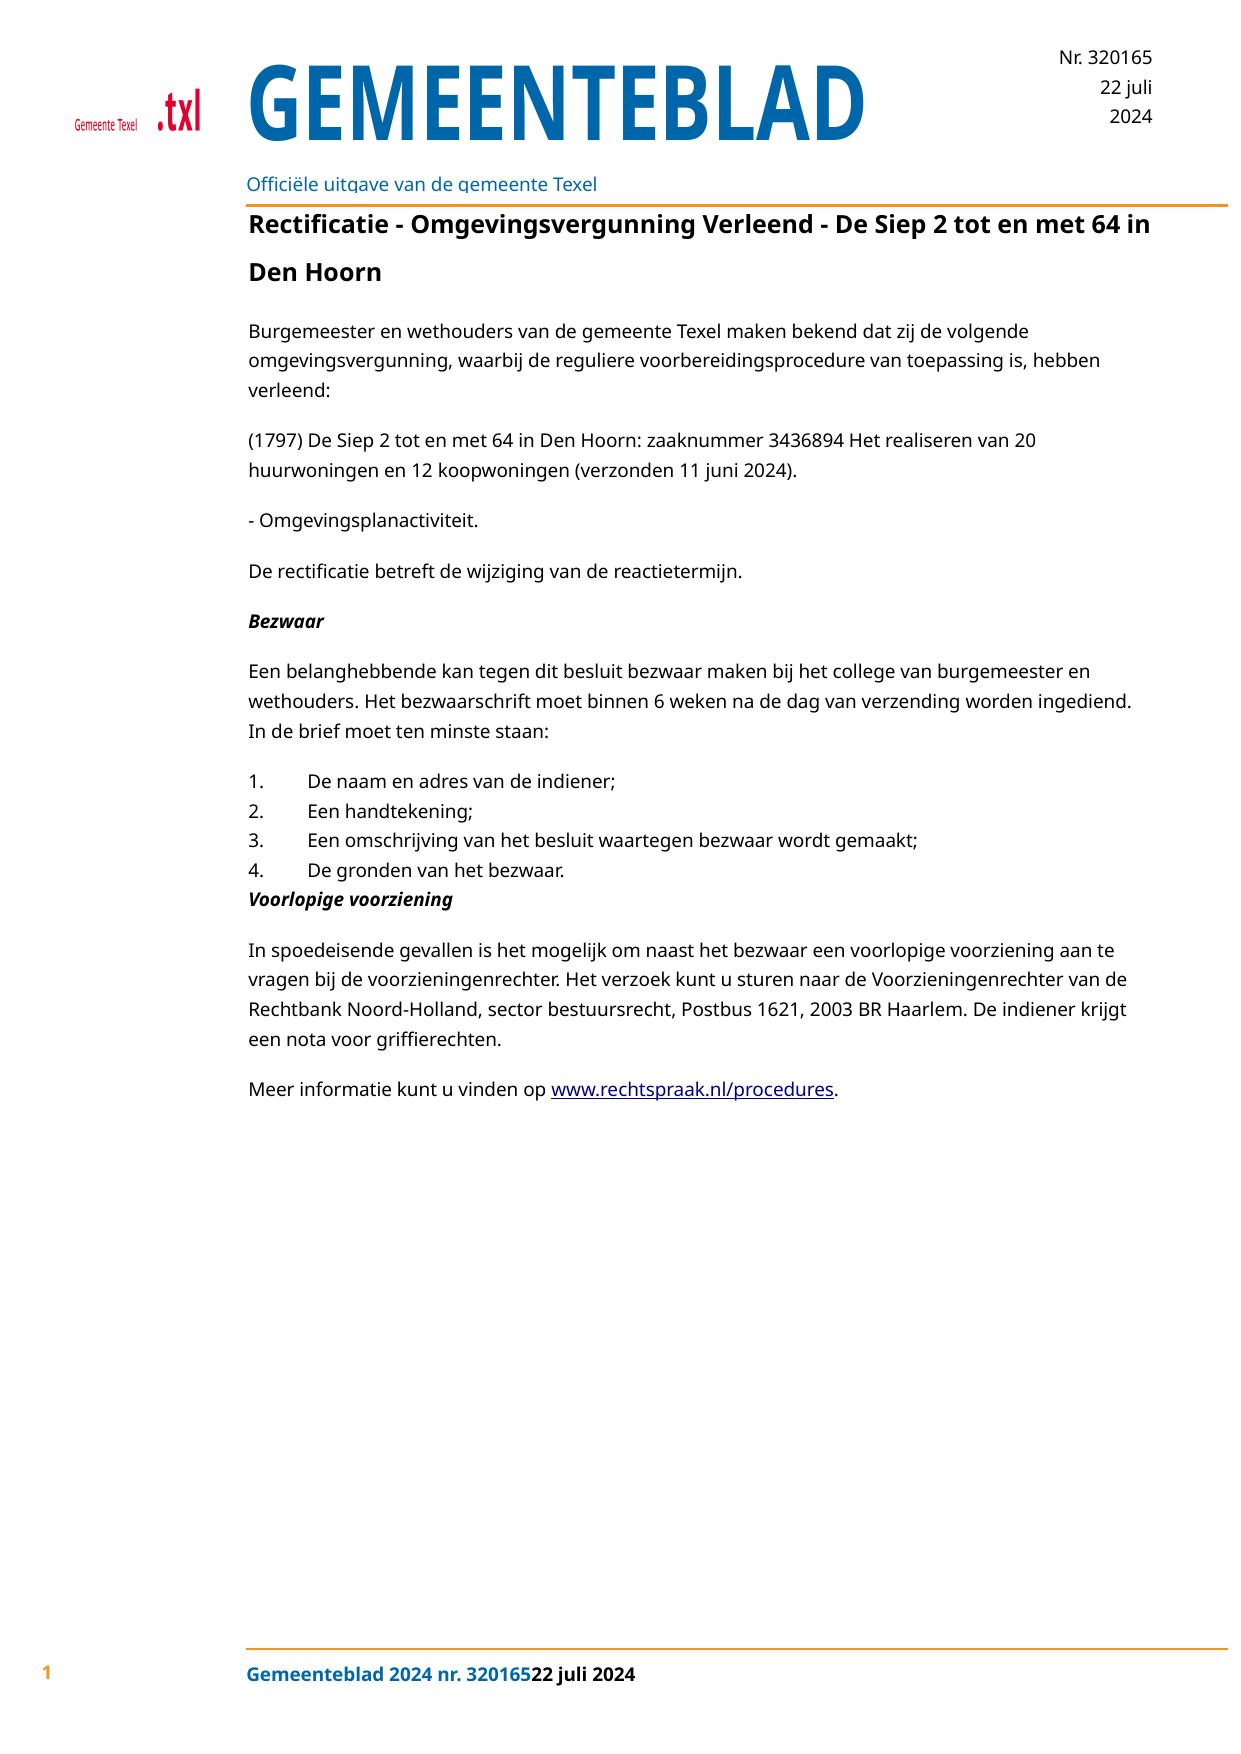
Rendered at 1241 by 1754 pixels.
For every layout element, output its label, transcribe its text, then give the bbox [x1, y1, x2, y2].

list Een handtekening; [248, 798, 1152, 824]
list De naam en adres van de indiener; [248, 768, 1152, 794]
text Bezwaar [248, 608, 1152, 634]
list De gronden van het bezwaar. [248, 857, 1152, 883]
picture [41, 47, 231, 172]
text De rectificatie betreft de wijziging van de reactietermijn. [248, 558, 1152, 584]
text Een belanghebbende kan tegen dit besluit bezwaar maken bij het college van burgemeester en wethouders. Het bezwaarschrift moet binnen 6 weken na de dag van verzending worden ingediend. In de brief moet ten minste staan: [248, 659, 1152, 744]
text Rectificatie - Omgevingsvergunning Verleend - De Siep 2 tot en met 64 in Den Hoorn [248, 207, 1152, 288]
text Burgemeester en wethouders van de gemeente Texel maken bekend dat zij de volgende omgevingsvergunning, waarbij de reguliere voorbereidingsprocedure van toepassing is, hebben verleend: [248, 318, 1152, 403]
text Voorlopige voorziening [248, 887, 1152, 912]
text In spoedeisende gevallen is het mogelijk om naast het bezwaar een voorlopige voorziening aan te vragen bij de voorzieningenrechter. Het verzoek kunt u sturen naar de Voorzieningenrechter van de Rechtbank Noord-Holland, sector bestuursrecht, Postbus 1621, 2003 BR Haarlem. De indiener krijgt een nota voor griffierechten. [248, 937, 1152, 1052]
list Een omschrijving van het besluit waartegen bezwaar wordt gemaakt; [248, 827, 1152, 853]
text - Omgevingsplanactiviteit. [248, 507, 1152, 533]
text Meer informatie kunt u vinden op www.rechtspraak.nl/procedures. [248, 1076, 1152, 1102]
text (1797) De Siep 2 tot en met 64 in Den Hoorn: zaaknummer 3436894 Het realiseren van 20 huurwoningen en 12 koopwoningen (verzonden 11 juni 2024). [248, 427, 1152, 483]
